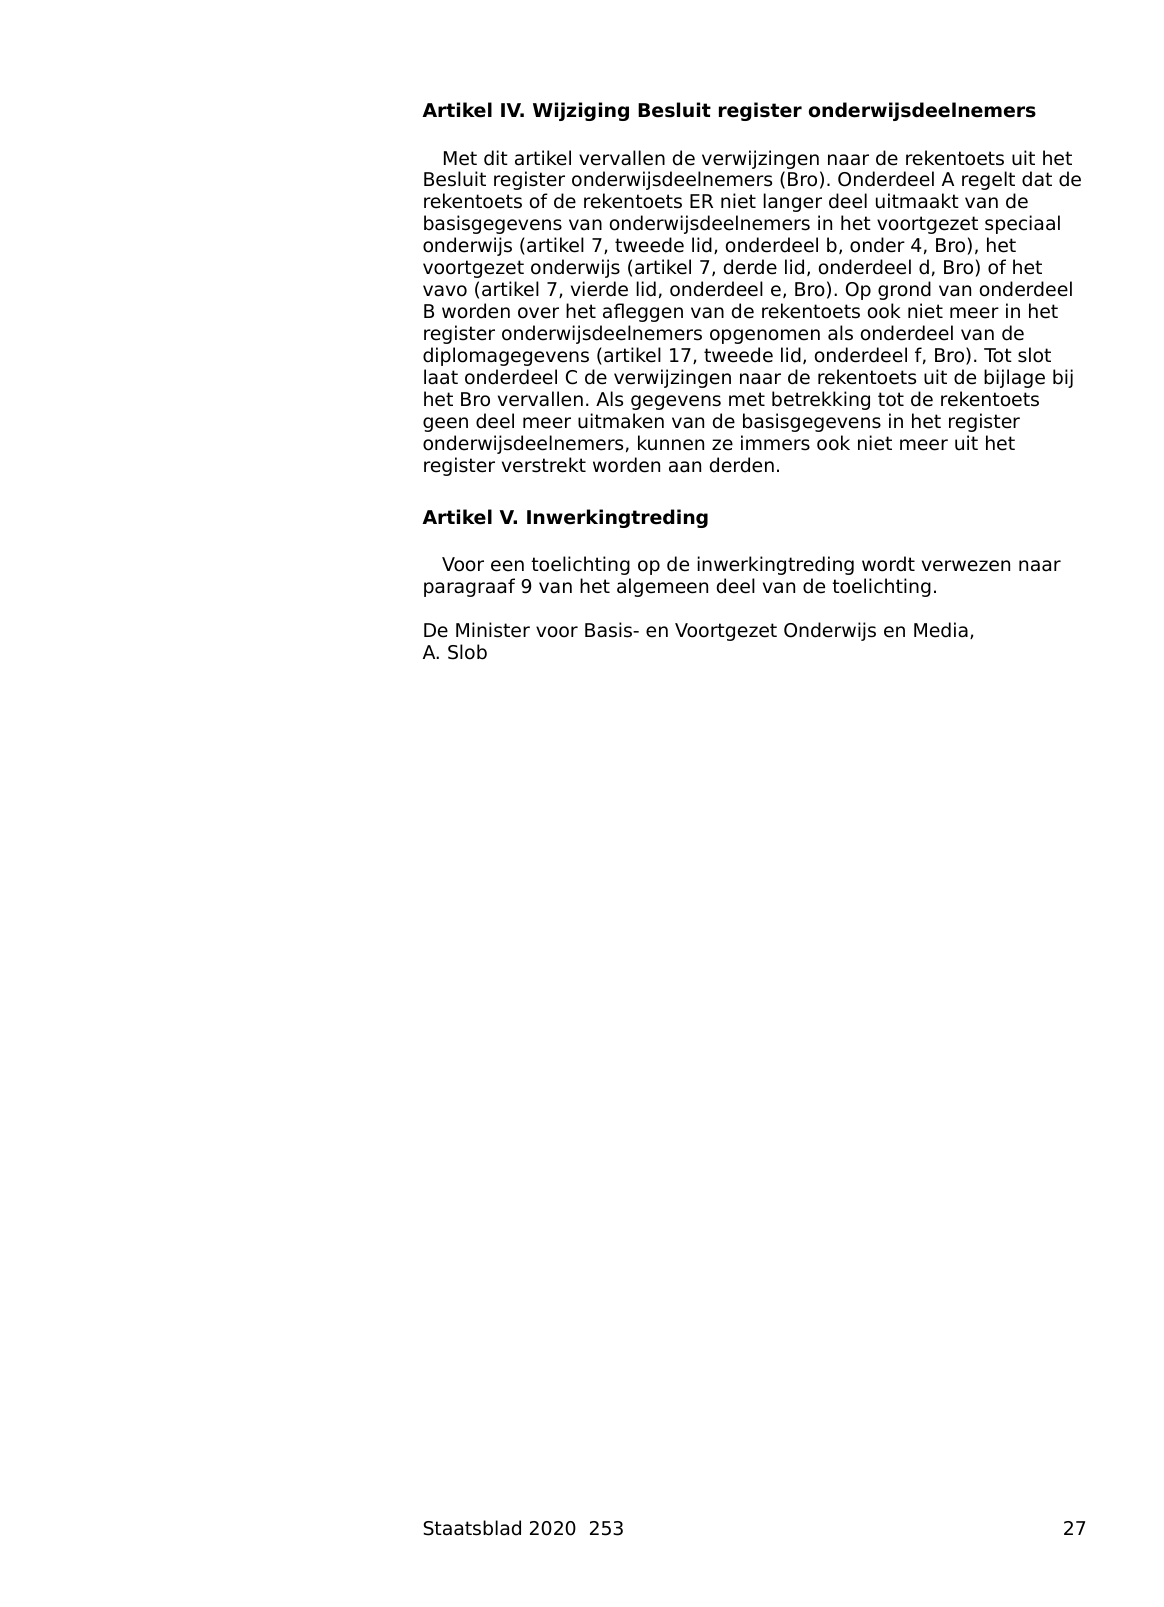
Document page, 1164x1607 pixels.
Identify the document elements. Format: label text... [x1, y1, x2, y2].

text De Minister voor Basis- en Voortgezet Onderwijs en Media, A. Slob [422, 620, 1087, 664]
text Voor een toelichting op de inwerkingtreding wordt verwezen naar paragraaf 9 van het algemeen deel van de toelichting. [422, 554, 1087, 598]
text Met dit artikel vervallen de verwijzingen naar de rekentoets uit het Besluit register onderwijsdeelnemers (Bro). Onderdeel A regelt dat de rekentoets of de rekentoets ER niet langer deel uitmaakt van de basisgegevens van onderwijsdeelnemers in het voortgezet speciaal onderwijs (artikel 7, tweede lid, onderdeel b, onder 4, Bro), het voortgezet onderwijs (artikel 7, derde lid, onderdeel d, Bro) of het vavo (artikel 7, vierde lid, onderdeel e, Bro). Op grond van onderdeel B worden over het afleggen van de rekentoets ook niet meer in het register onderwijsdeelnemers opgenomen als onderdeel van de diplomagegevens (artikel 17, tweede lid, onderdeel f, Bro). Tot slot laat onderdeel C de verwijzingen naar de rekentoets uit de bijlage bij het Bro vervallen. Als gegevens met betrekking tot de rekentoets geen deel meer uitmaken van de basisgegevens in het register onderwijsdeelnemers, kunnen ze immers ook niet meer uit het register verstrekt worden aan derden. [422, 147, 1087, 477]
subtitle Artikel V. Inwerkingtreding [422, 507, 1087, 529]
subtitle Artikel IV. Wijziging Besluit register onderwijsdeelnemers [422, 100, 1087, 122]
